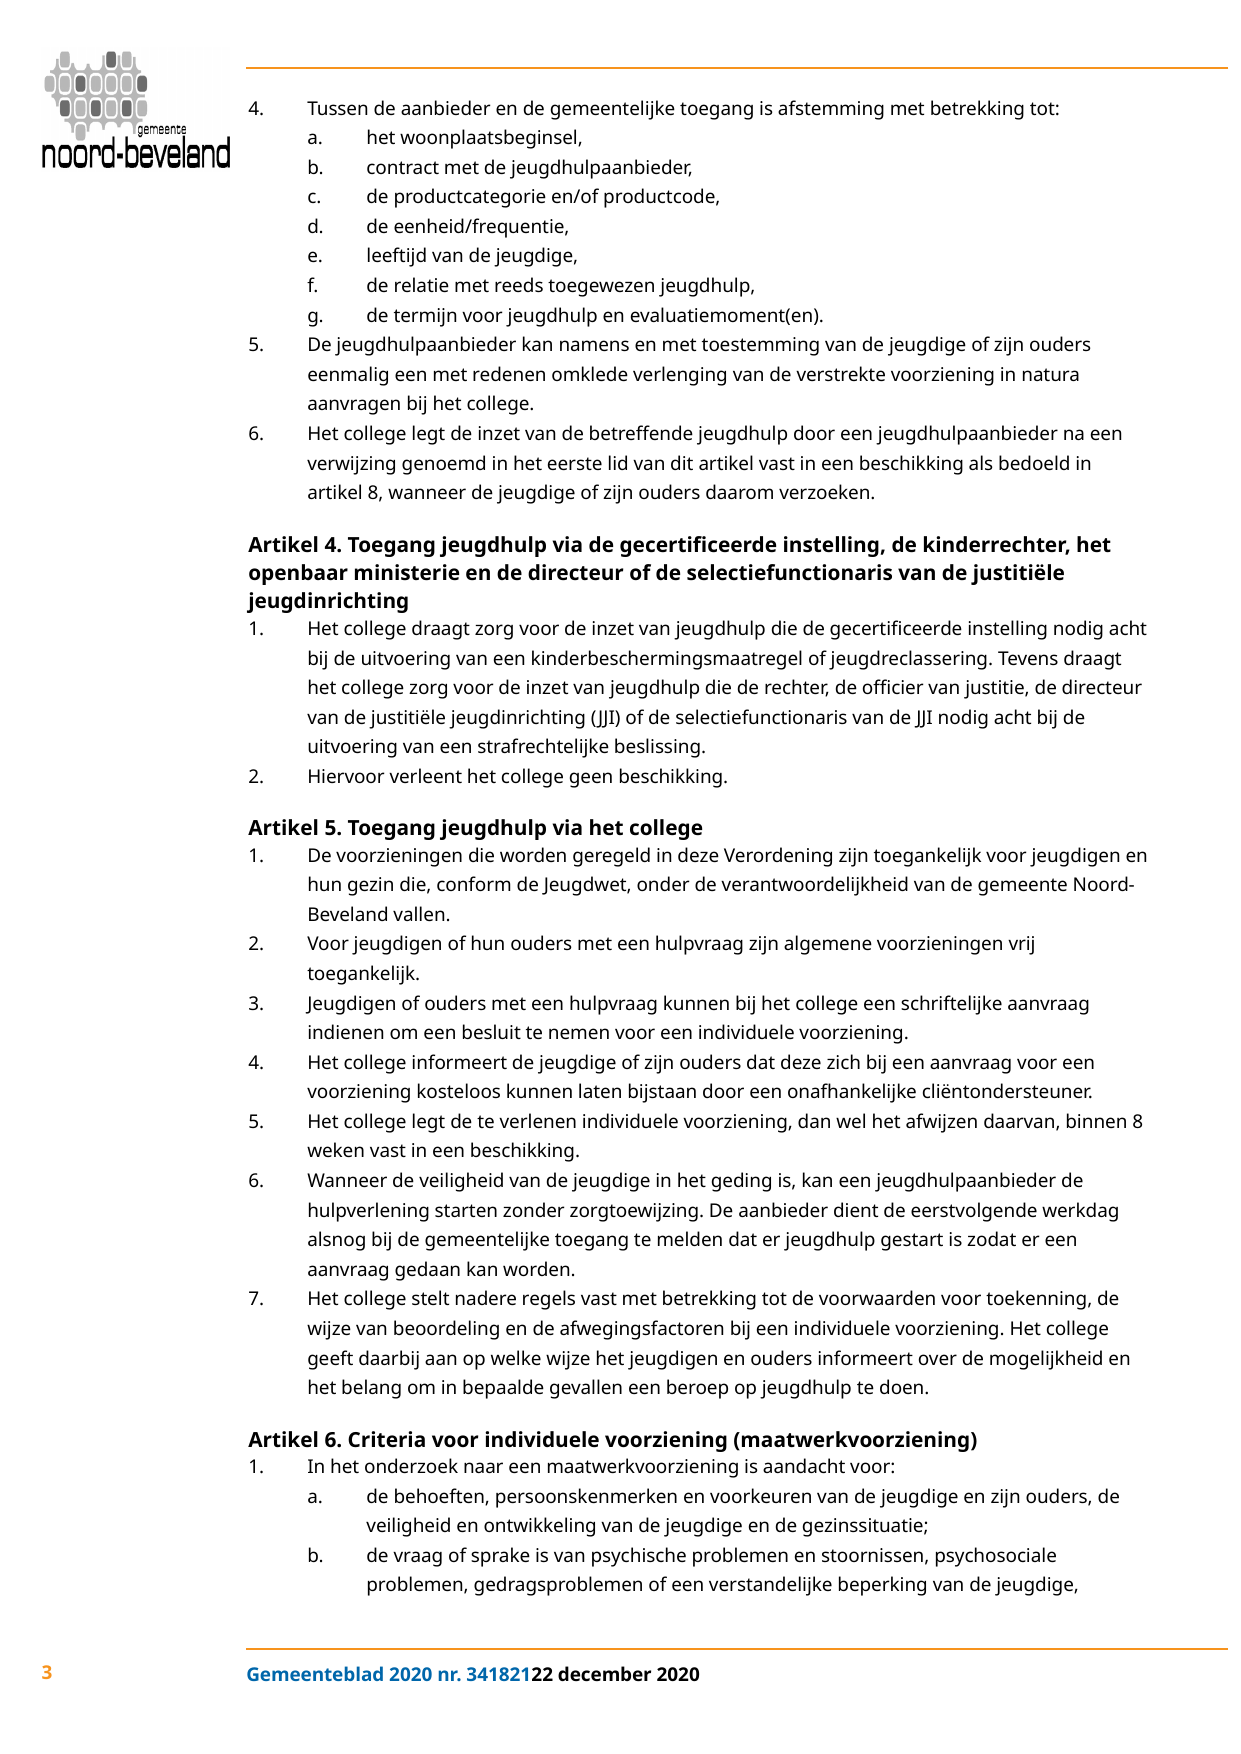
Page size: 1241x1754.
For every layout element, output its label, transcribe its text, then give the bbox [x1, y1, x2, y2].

text Artikel 5. Toegang jeugdhulp via het college [248, 813, 1152, 842]
list contract met de jeugdhulpaanbieder, [307, 154, 1152, 180]
list Het college legt de te verlenen individuele voorziening, dan wel het afwijzen daarvan, binnen 8 weken vast in een beschikking. [248, 1108, 1152, 1163]
list Het college legt de inzet van de betreffende jeugdhulp door een jeugdhulpaanbieder na een verwijzing genoemd in het eerste lid van dit artikel vast in een beschikking als bedoeld in artikel 8, wanneer de jeugdige of zijn ouders daarom verzoeken. [248, 420, 1152, 505]
list leeftijd van de jeugdige, [307, 243, 1152, 268]
picture [41, 47, 231, 172]
list In het onderzoek naar een maatwerkvoorziening is aandacht voor: [248, 1453, 1152, 1479]
list Het college draagt zorg voor de inzet van jeugdhulp die de gecertificeerde instelling nodig acht bij de uitvoering van een kinderbeschermingsmaatregel of jeugdreclassering. Tevens draagt het college zorg voor de inzet van jeugdhulp die de rechter, de officier van justitie, de directeur van de justitiële jeugdinrichting (JJI) of de selectiefunctionaris van de JJI nodig acht bij de uitvoering van een strafrechtelijke beslissing. [248, 615, 1152, 759]
list de vraag of sprake is van psychische problemen en stoornissen, psychosociale problemen, gedragsproblemen of een verstandelijke beperking van de jeugdige, [307, 1542, 1152, 1597]
list Hiervoor verleent het college geen beschikking. [248, 763, 1152, 789]
list De jeugdhulpaanbieder kan namens en met toestemming van de jeugdige of zijn ouders eenmalig een met redenen omklede verlenging van de verstrekte voorziening in natura aanvragen bij het college. [248, 331, 1152, 416]
list Het college informeert de jeugdige of zijn ouders dat deze zich bij een aanvraag voor een voorziening kosteloos kunnen laten bijstaan door een onafhankelijke cliëntondersteuner. [248, 1049, 1152, 1104]
list Voor jeugdigen of hun ouders met een hulpvraag zijn algemene voorzieningen vrij toegankelijk. [248, 931, 1152, 986]
list Het college stelt nadere regels vast met betrekking tot de voorwaarden voor toekenning, de wijze van beoordeling en de afwegingsfactoren bij een individuele voorziening. Het college geeft daarbij aan op welke wijze het jeugdigen en ouders informeert over de mogelijkheid en het belang om in bepaalde gevallen een beroep op jeugdhulp te doen. [248, 1286, 1152, 1400]
list de relatie met reeds toegewezen jeugdhulp, [307, 272, 1152, 298]
list de productcategorie en/of productcode, [307, 183, 1152, 209]
text Artikel 6. Criteria voor individuele voorziening (maatwerkvoorziening) [248, 1425, 1152, 1453]
list de termijn voor jeugdhulp en evaluatiemoment(en). [307, 302, 1152, 328]
text Artikel 4. Toegang jeugdhulp via de gecertificeerde instelling, de kinderrechter, het openbaar ministerie en de directeur of de selectiefunctionaris van de justitiële jeugdinrichting [248, 530, 1152, 615]
list het woonplaatsbeginsel, [307, 124, 1152, 150]
list De voorzieningen die worden geregeld in deze Verordening zijn toegankelijk voor jeugdigen en hun gezin die, conform de Jeugdwet, onder de verantwoordelijkheid van de gemeente Noord-Beveland vallen. [248, 842, 1152, 927]
list de eenheid/frequentie, [307, 213, 1152, 239]
list de behoeften, persoonskenmerken en voorkeuren van de jeugdige en zijn ouders, de veiligheid en ontwikkeling van de jeugdige en de gezinssituatie; [307, 1483, 1152, 1538]
list Jeugdigen of ouders met een hulpvraag kunnen bij het college een schriftelijke aanvraag indienen om een besluit te nemen voor een individuele voorziening. [248, 990, 1152, 1045]
list Wanneer de veiligheid van de jeugdige in het geding is, kan een jeugdhulpaanbieder de hulpverlening starten zonder zorgtoewijzing. De aanbieder dient de eerstvolgende werkdag alsnog bij de gemeentelijke toegang te melden dat er jeugdhulp gestart is zodat er een aanvraag gedaan kan worden. [248, 1167, 1152, 1282]
list Tussen de aanbieder en de gemeentelijke toegang is afstemming met betrekking tot: [248, 95, 1152, 121]
